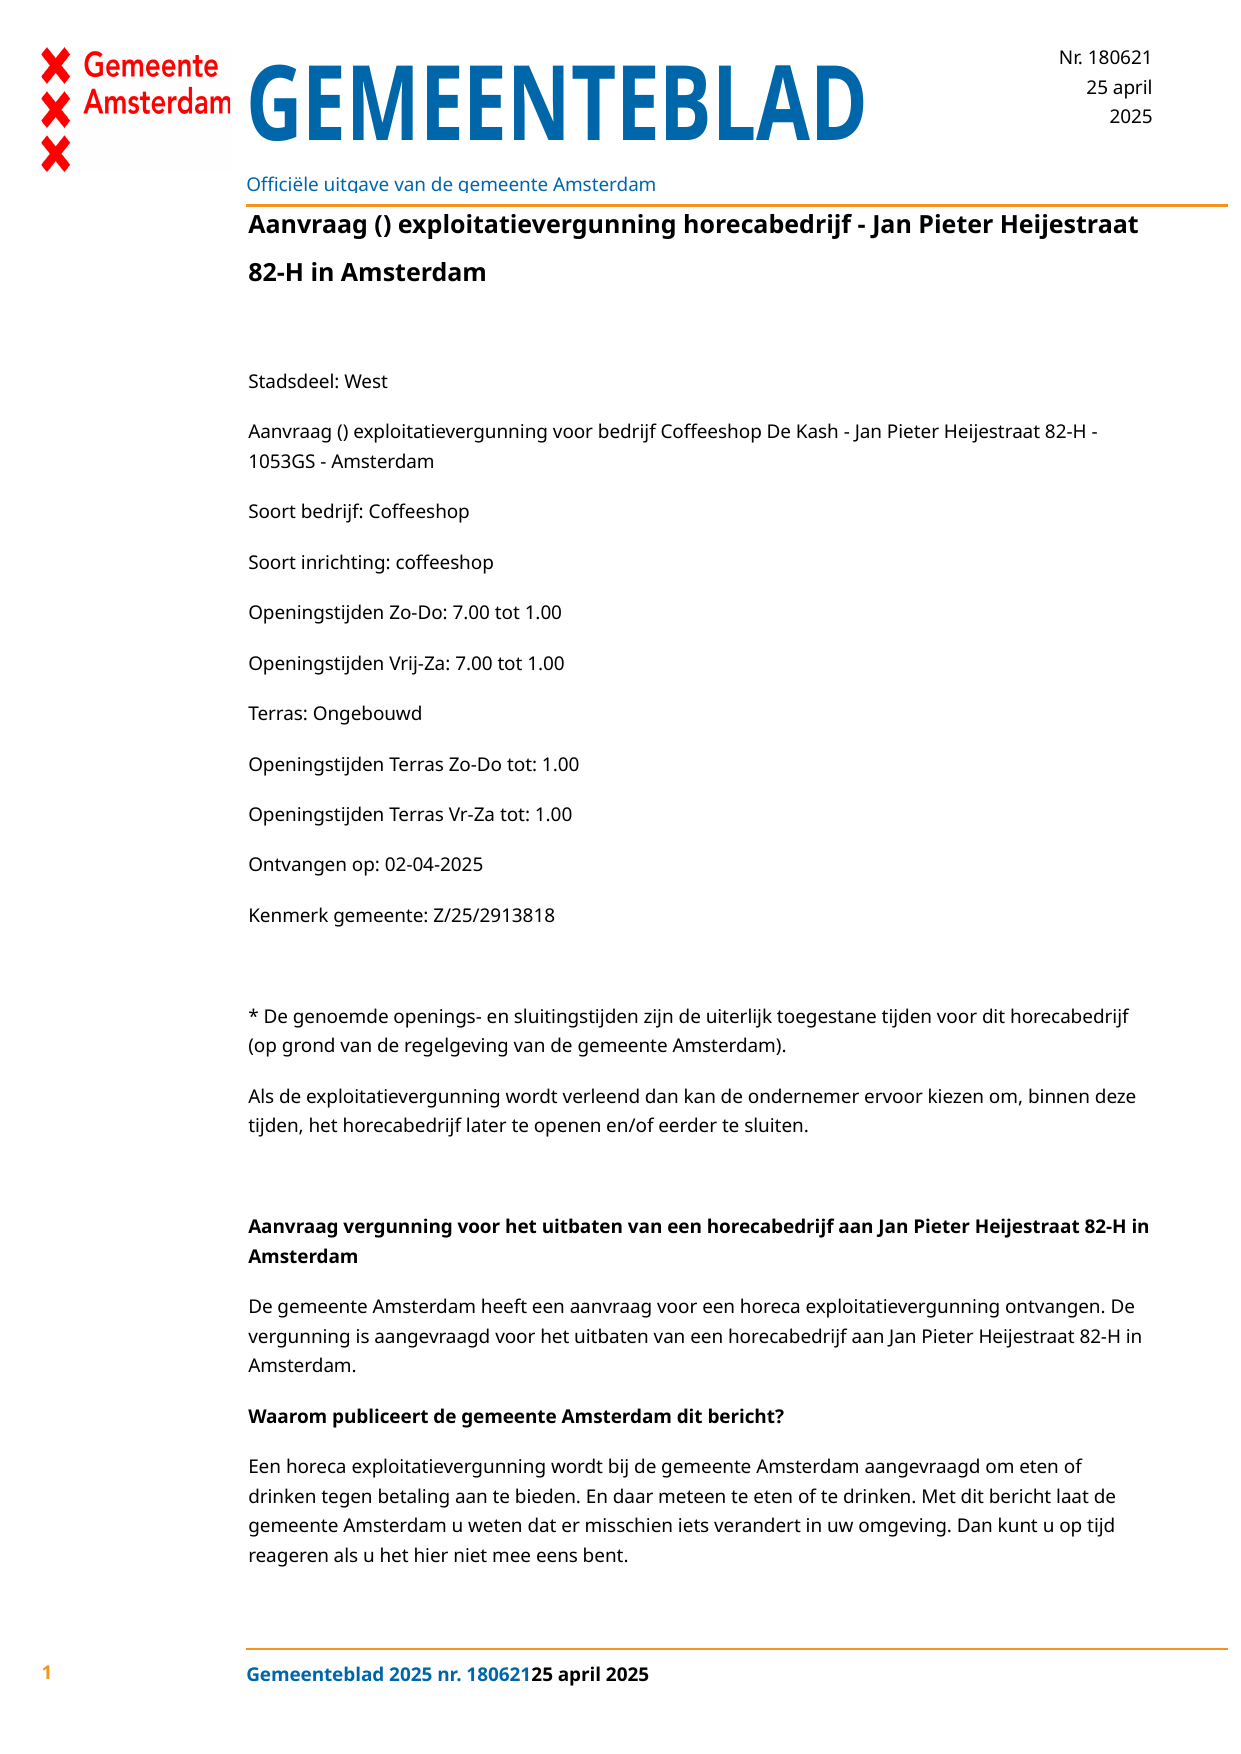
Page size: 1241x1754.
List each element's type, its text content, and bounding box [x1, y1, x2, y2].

text Openingstijden Terras Zo-Do tot: 1.00 [248, 751, 1152, 777]
text De gemeente Amsterdam heeft een aanvraag voor een horeca exploitatievergunning ontvangen. De vergunning is aangevraagd voor het uitbaten van een horecabedrijf aan Jan Pieter Heijestraat 82-H in Amsterdam. [248, 1293, 1152, 1378]
text Een horeca exploitatievergunning wordt bij de gemeente Amsterdam aangevraagd om eten of drinken tegen betaling aan te bieden. En daar meteen te eten of te drinken. Met dit bericht laat de gemeente Amsterdam u weten dat er misschien iets verandert in uw omgeving. Dan kunt u op tijd reageren als u het hier niet mee eens bent. [248, 1453, 1152, 1568]
text Openingstijden Zo-Do: 7.00 tot 1.00 [248, 599, 1152, 625]
text Stadsdeel: West [248, 368, 1152, 394]
text Soort bedrijf: Coffeeshop [248, 499, 1152, 524]
text Aanvraag vergunning voor het uitbaten van een horecabedrijf aan Jan Pieter Heijestraat 82-H in Amsterdam [248, 1213, 1152, 1269]
text * De genoemde openings- en sluitingstijden zijn de uiterlijk toegestane tijden voor dit horecabedrijf (op grond van de regelgeving van de gemeente Amsterdam). [248, 1003, 1152, 1058]
picture [41, 47, 231, 172]
text Aanvraag () exploitatievergunning horecabedrijf - Jan Pieter Heijestraat 82-H in Amsterdam [248, 207, 1152, 288]
text Kenmerk gemeente: Z/25/2913818 [248, 902, 1152, 928]
text Soort inrichting: coffeeshop [248, 549, 1152, 575]
text Als de exploitatievergunning wordt verleend dan kan de ondernemer ervoor kiezen om, binnen deze tijden, het horecabedrijf later te openen en/of eerder te sluiten. [248, 1083, 1152, 1138]
text Aanvraag () exploitatievergunning voor bedrijf Coffeeshop De Kash - Jan Pieter Heijestraat 82-H - 1053GS - Amsterdam [248, 419, 1152, 474]
text Terras: Ongebouwd [248, 700, 1152, 726]
text Openingstijden Vrij-Za: 7.00 tot 1.00 [248, 650, 1152, 676]
text Openingstijden Terras Vr-Za tot: 1.00 [248, 801, 1152, 827]
text Waarom publiceert de gemeente Amsterdam dit bericht? [248, 1403, 1152, 1429]
text Ontvangen op: 02-04-2025 [248, 852, 1152, 877]
